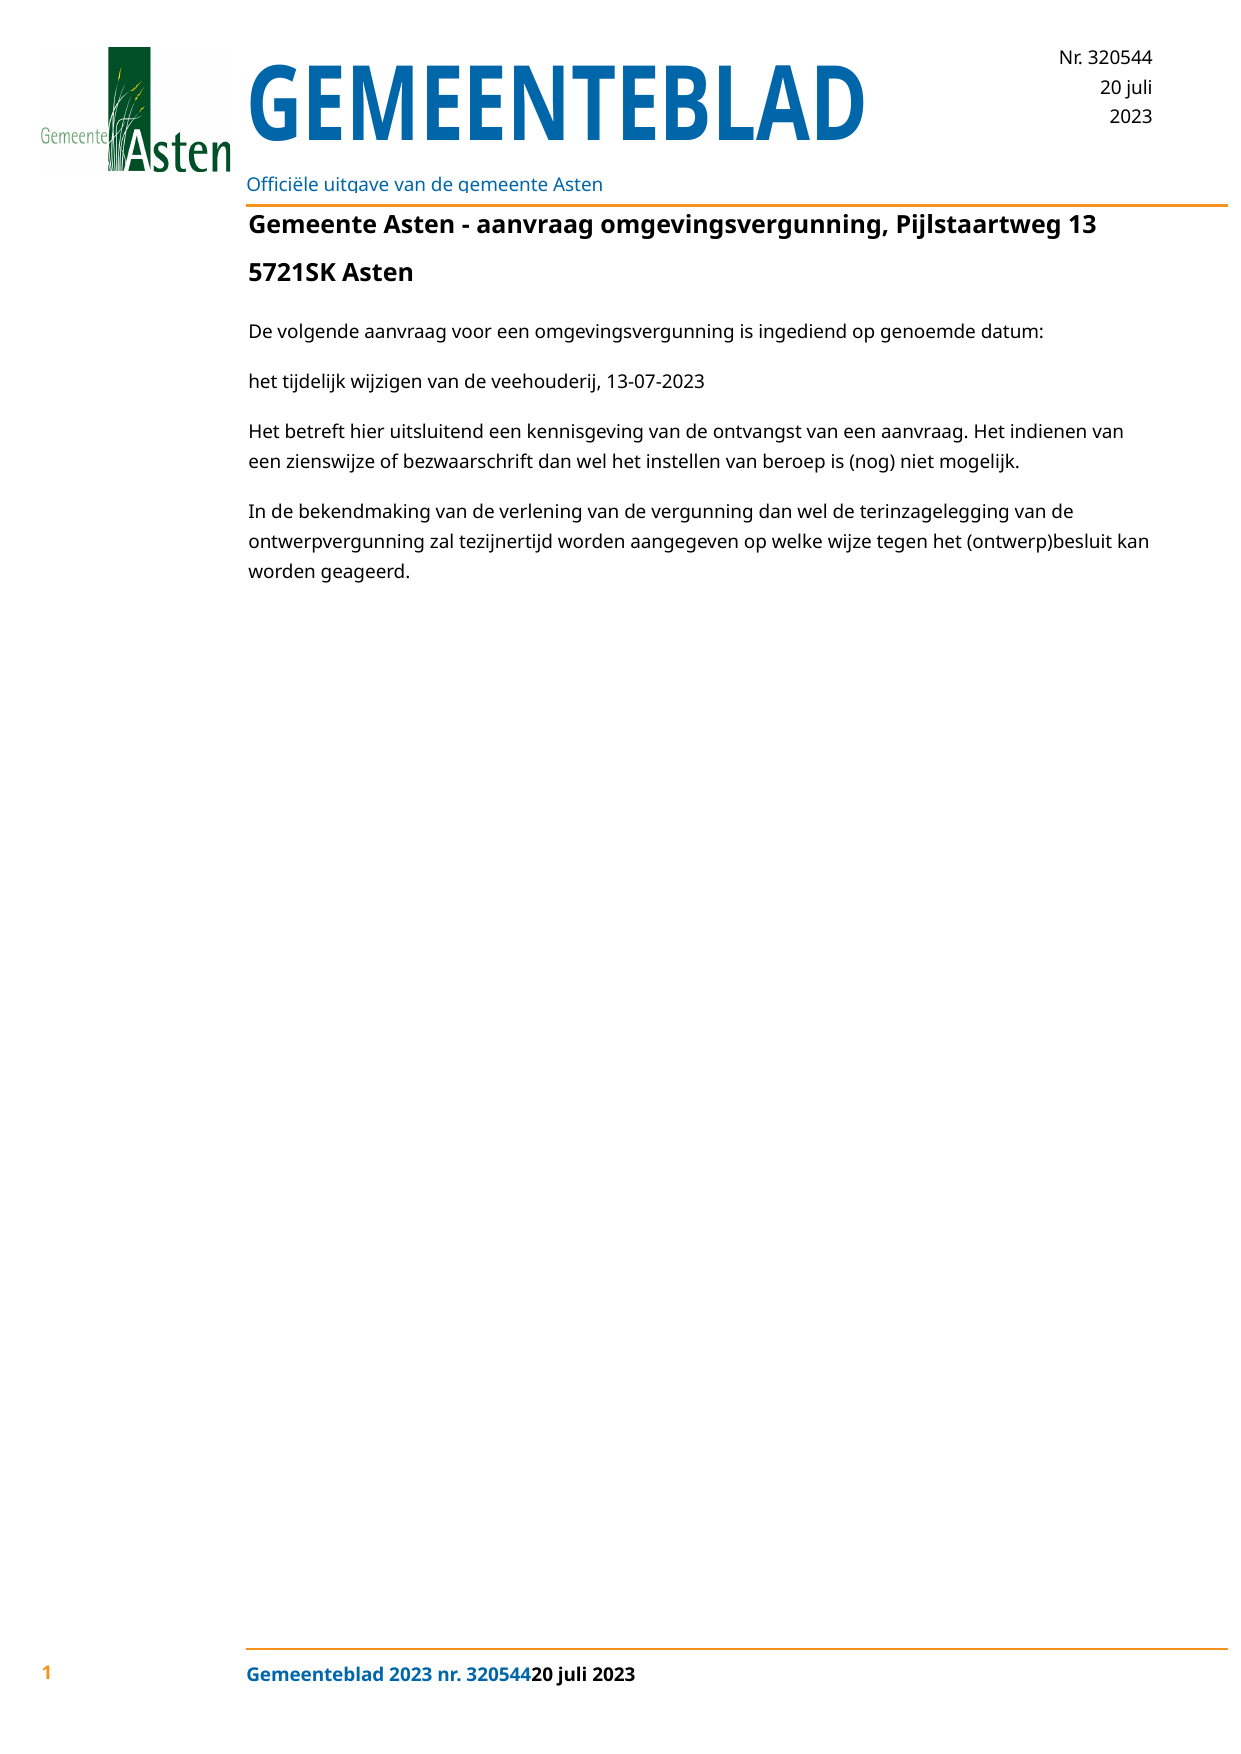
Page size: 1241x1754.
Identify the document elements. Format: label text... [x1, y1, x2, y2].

picture [41, 47, 231, 172]
text Gemeente Asten - aanvraag omgevingsvergunning, Pijlstaartweg 13 5721SK Asten [248, 207, 1152, 288]
text De volgende aanvraag voor een omgevingsvergunning is ingediend op genoemde datum: [248, 318, 1152, 344]
text In de bekendmaking van de verlening van de vergunning dan wel de terinzagelegging van de ontwerpvergunning zal tezijnertijd worden aangegeven op welke wijze tegen het (ontwerp)besluit kan worden geageerd. [248, 499, 1152, 584]
text het tijdelijk wijzigen van de veehouderij, 13-07-2023 [248, 368, 1152, 394]
text Het betreft hier uitsluitend een kennisgeving van de ontvangst van een aanvraag. Het indienen van een zienswijze of bezwaarschrift dan wel het instellen van beroep is (nog) niet mogelijk. [248, 419, 1152, 474]
